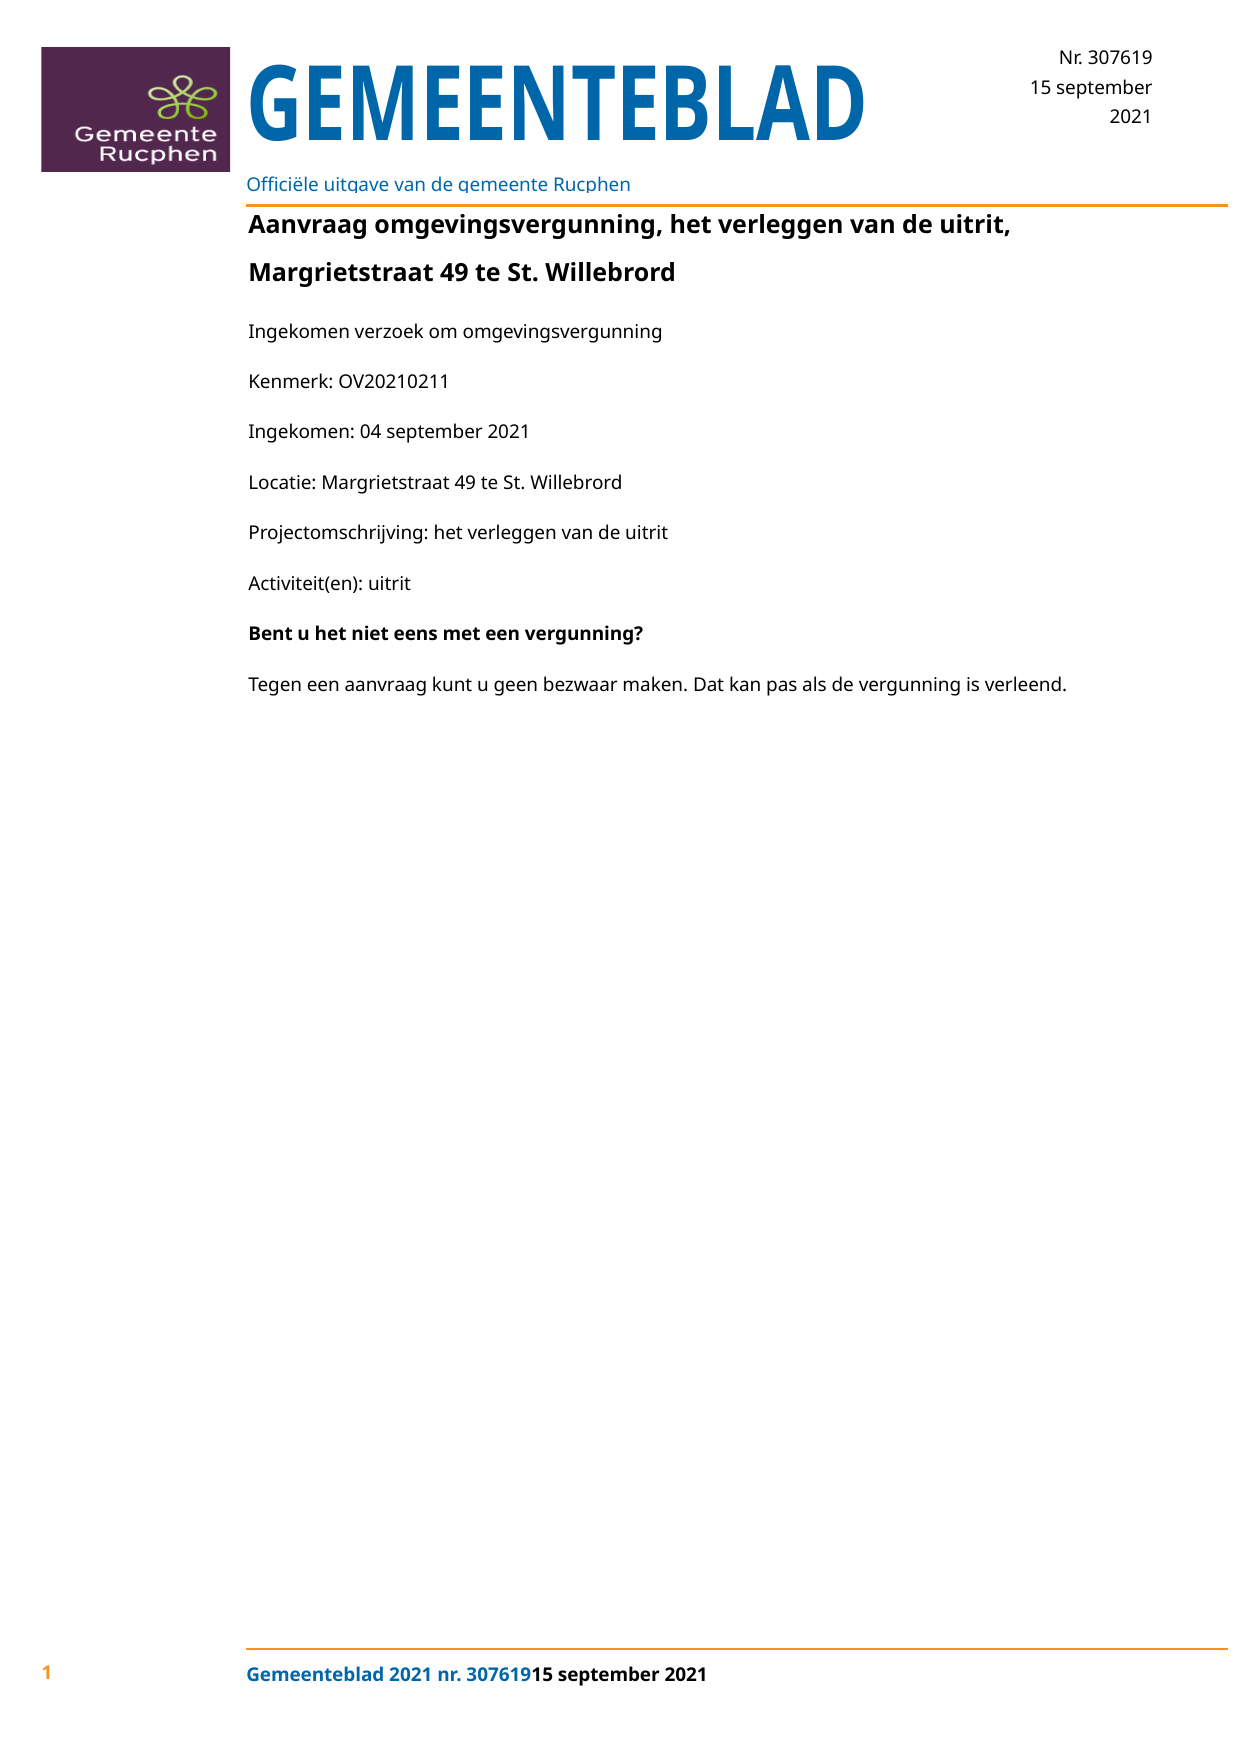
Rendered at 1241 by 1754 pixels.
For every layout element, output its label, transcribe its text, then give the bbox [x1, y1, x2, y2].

text Locatie: Margrietstraat 49 te St. Willebrord [248, 469, 1152, 495]
text Bent u het niet eens met een vergunning? [248, 620, 1152, 646]
picture [41, 47, 231, 172]
text Activiteit(en): uitrit [248, 570, 1152, 596]
text Projectomschrijving: het verleggen van de uitrit [248, 519, 1152, 545]
text Kenmerk: OV20210211 [248, 368, 1152, 394]
text Ingekomen: 04 september 2021 [248, 419, 1152, 444]
text Tegen een aanvraag kunt u geen bezwaar maken. Dat kan pas als de vergunning is verleend. [248, 671, 1152, 697]
text Aanvraag omgevingsvergunning, het verleggen van de uitrit, Margrietstraat 49 te St. Willebrord [248, 207, 1152, 288]
text Ingekomen verzoek om omgevingsvergunning [248, 318, 1152, 344]
